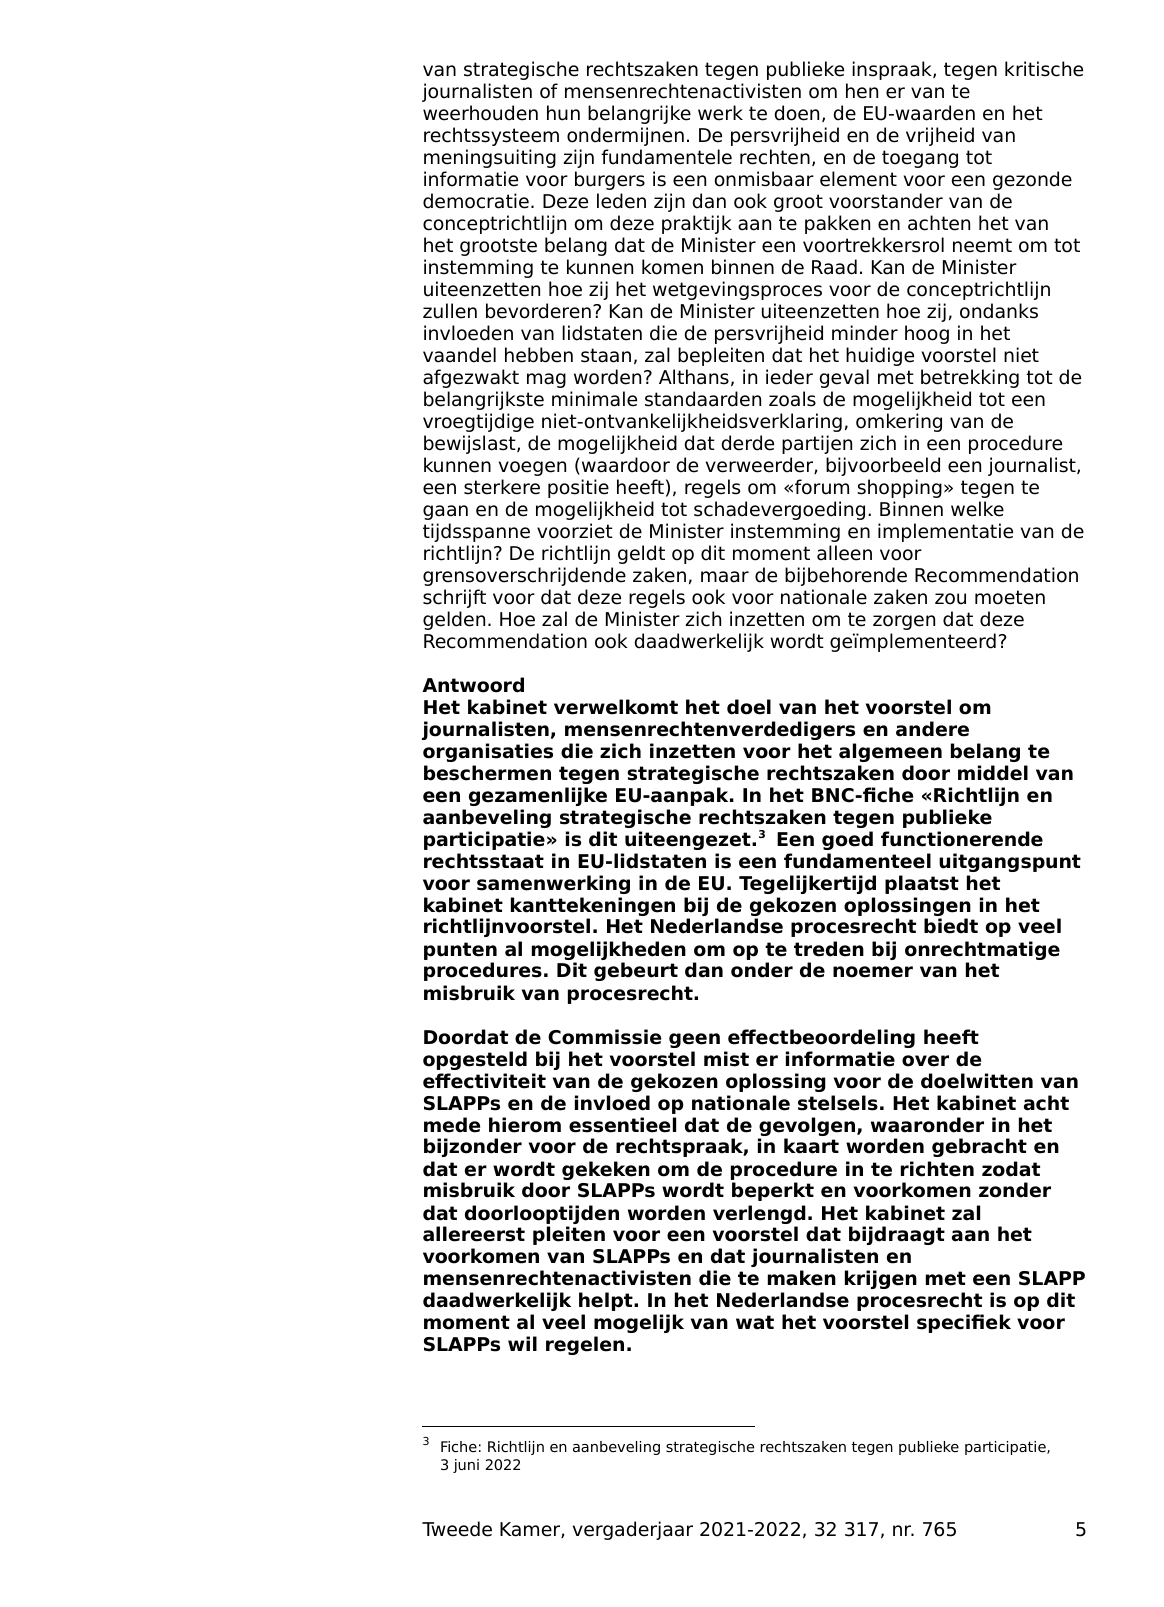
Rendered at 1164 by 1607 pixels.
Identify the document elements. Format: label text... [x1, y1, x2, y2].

text Antwoord [422, 675, 1087, 697]
text van strategische rechtszaken tegen publieke inspraak, tegen kritische journalisten of mensenrechtenactivisten om hen er van te weerhouden hun belangrijke werk te doen, de EU-waarden en het rechtssysteem ondermijnen. De persvrijheid en de vrijheid van meningsuiting zijn fundamentele rechten, en de toegang tot informatie voor burgers is een onmisbaar element voor een gezonde democratie. Deze leden zijn dan ook groot voorstander van de conceptrichtlijn om deze praktijk aan te pakken en achten het van het grootste belang dat de Minister een voortrekkersrol neemt om tot instemming te kunnen komen binnen de Raad. Kan de Minister uiteenzetten hoe zij het wetgevingsproces voor de conceptrichtlijn zullen bevorderen? Kan de Minister uiteenzetten hoe zij, ondanks invloeden van lidstaten die de persvrijheid minder hoog in het vaandel hebben staan, zal bepleiten dat het huidige voorstel niet afgezwakt mag worden? Althans, in ieder geval met betrekking tot de belangrijkste minimale standaarden zoals de mogelijkheid tot een vroegtijdige niet-ontvankelijkheidsverklaring, omkering van de bewijslast, de mogelijkheid dat derde partijen zich in een procedure kunnen voegen (waardoor de verweerder, bijvoorbeeld een journalist, een sterkere positie heeft), regels om «forum shopping» tegen te gaan en de mogelijkheid tot schadevergoeding. Binnen welke tijdsspanne voorziet de Minister instemming en implementatie van de richtlijn? De richtlijn geldt op dit moment alleen voor grensoverschrijdende zaken, maar de bijbehorende Recommendation schrijft voor dat deze regels ook voor nationale zaken zou moeten gelden. Hoe zal de Minister zich inzetten om te zorgen dat deze Recommendation ook daadwerkelijk wordt geïmplementeerd? [422, 59, 1087, 652]
text Fiche: Richtlijn en aanbeveling strategische rechtszaken tegen publieke participatie, 3 juni 2022 [422, 1435, 1087, 1474]
text Doordat de Commissie geen effectbeoordeling heeft opgesteld bij het voorstel mist er informatie over de effectiviteit van de gekozen oplossing voor de doelwitten van SLAPPs en de invloed op nationale stelsels. Het kabinet acht mede hierom essentieel dat de gevolgen, waaronder in het bijzonder voor de rechtspraak, in kaart worden gebracht en dat er wordt gekeken om de procedure in te richten zodat misbruik door SLAPPs wordt beperkt en voorkomen zonder dat doorlooptijden worden verlengd. Het kabinet zal allereerst pleiten voor een voorstel dat bijdraagt aan het voorkomen van SLAPPs en dat journalisten en mensenrechtenactivisten die te maken krijgen met een SLAPP daadwerkelijk helpt. In het Nederlandse procesrecht is op dit moment al veel mogelijk van wat het voorstel specifiek voor SLAPPs wil regelen. [422, 1027, 1087, 1356]
text Het kabinet verwelkomt het doel van het voorstel om journalisten, mensenrechtenverdedigers en andere organisaties die zich inzetten voor het algemeen belang te beschermen tegen strategische rechtszaken door middel van een gezamenlijke EU-aanpak. In het BNC-fiche «Richtlijn en aanbeveling strategische rechtszaken tegen publieke participatie» is dit uiteengezet. Een goed functionerende rechtsstaat in EU-lidstaten is een fundamenteel uitgangspunt voor samenwerking in de EU. Tegelijkertijd plaatst het kabinet kanttekeningen bij de gekozen oplossingen in het richtlijnvoorstel. Het Nederlandse procesrecht biedt op veel punten al mogelijkheden om op te treden bij onrechtmatige procedures. Dit gebeurt dan onder de noemer van het misbruik van procesrecht. [422, 697, 1087, 1004]
